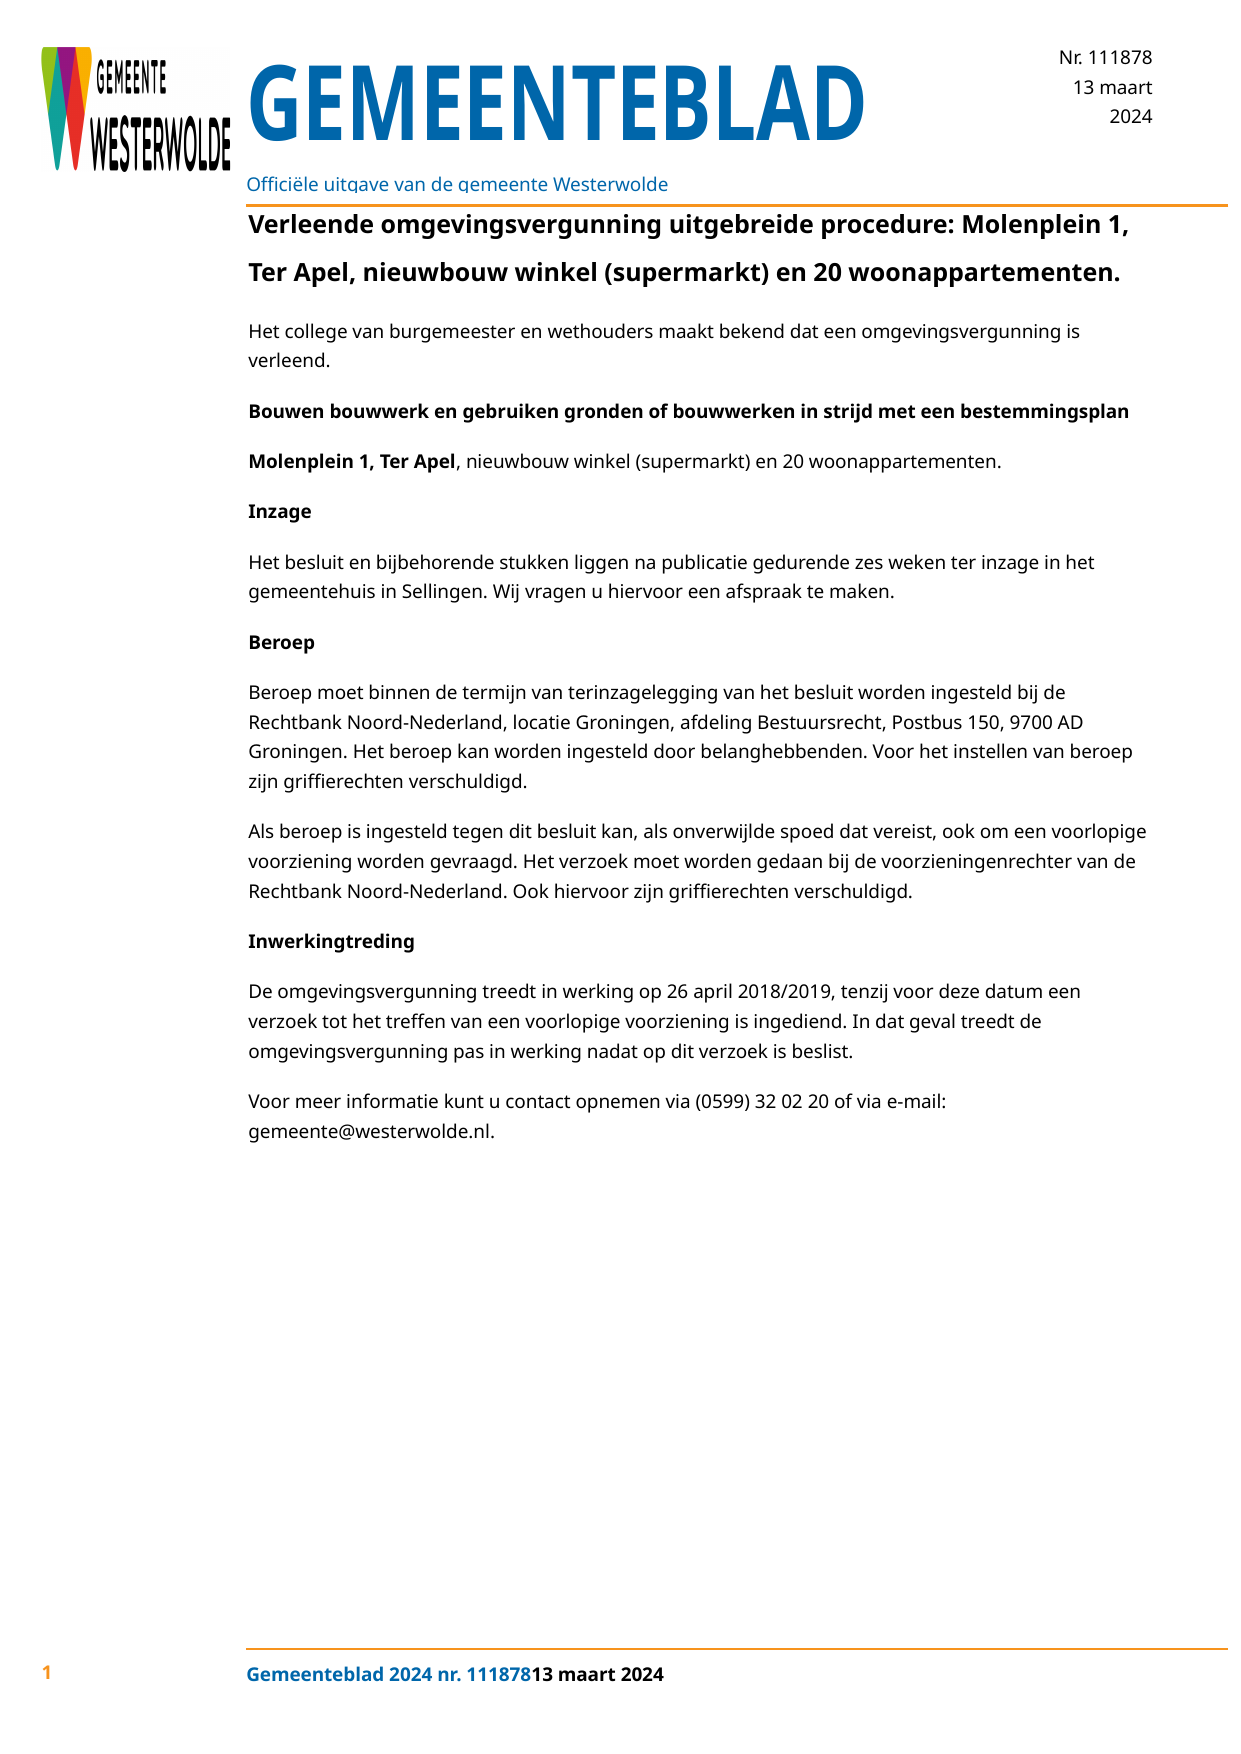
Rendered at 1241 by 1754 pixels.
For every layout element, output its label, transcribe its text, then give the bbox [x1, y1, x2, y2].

text Inwerkingtreding [248, 928, 1152, 954]
text Als beroep is ingesteld tegen dit besluit kan, als onverwijlde spoed dat vereist, ook om een voorlopige voorziening worden gevraagd. Het verzoek moet worden gedaan bij de voorzieningenrechter van de Rechtbank Noord-Nederland. Ook hiervoor zijn griffierechten verschuldigd. [248, 819, 1152, 904]
text Het besluit en bijbehorende stukken liggen na publicatie gedurende zes weken ter inzage in het gemeentehuis in Sellingen. Wij vragen u hiervoor een afspraak te maken. [248, 549, 1152, 604]
text Beroep moet binnen de termijn van terinzagelegging van het besluit worden ingesteld bij de Rechtbank Noord-Nederland, locatie Groningen, afdeling Bestuursrecht, Postbus 150, 9700 AD Groningen. Het beroep kan worden ingesteld door belanghebbenden. Voor het instellen van beroep zijn griffierechten verschuldigd. [248, 679, 1152, 794]
text Verleende omgevingsvergunning uitgebreide procedure: Molenplein 1, Ter Apel, nieuwbouw winkel (supermarkt) en 20 woonappartementen. [248, 207, 1152, 288]
text Bouwen bouwwerk en gebruiken gronden of bouwwerken in strijd met een bestemmingsplan [248, 398, 1152, 424]
text De omgevingsvergunning treedt in werking op 26 april 2018/2019, tenzij voor deze datum een verzoek tot het treffen van een voorlopige voorziening is ingediend. In dat geval treedt de omgevingsvergunning pas in werking nadat op dit verzoek is beslist. [248, 979, 1152, 1064]
text Het college van burgemeester en wethouders maakt bekend dat een omgevingsvergunning is verleend. [248, 318, 1152, 373]
text Inzage [248, 499, 1152, 524]
text Voor meer informatie kunt u contact opnemen via (0599) 32 02 20 of via e-mail: gemeente@westerwolde.nl. [248, 1088, 1152, 1144]
picture [41, 47, 231, 172]
text Molenplein 1, Ter Apel, nieuwbouw winkel (supermarkt) en 20 woonappartementen. [248, 448, 1152, 474]
text Beroep [248, 629, 1152, 655]
